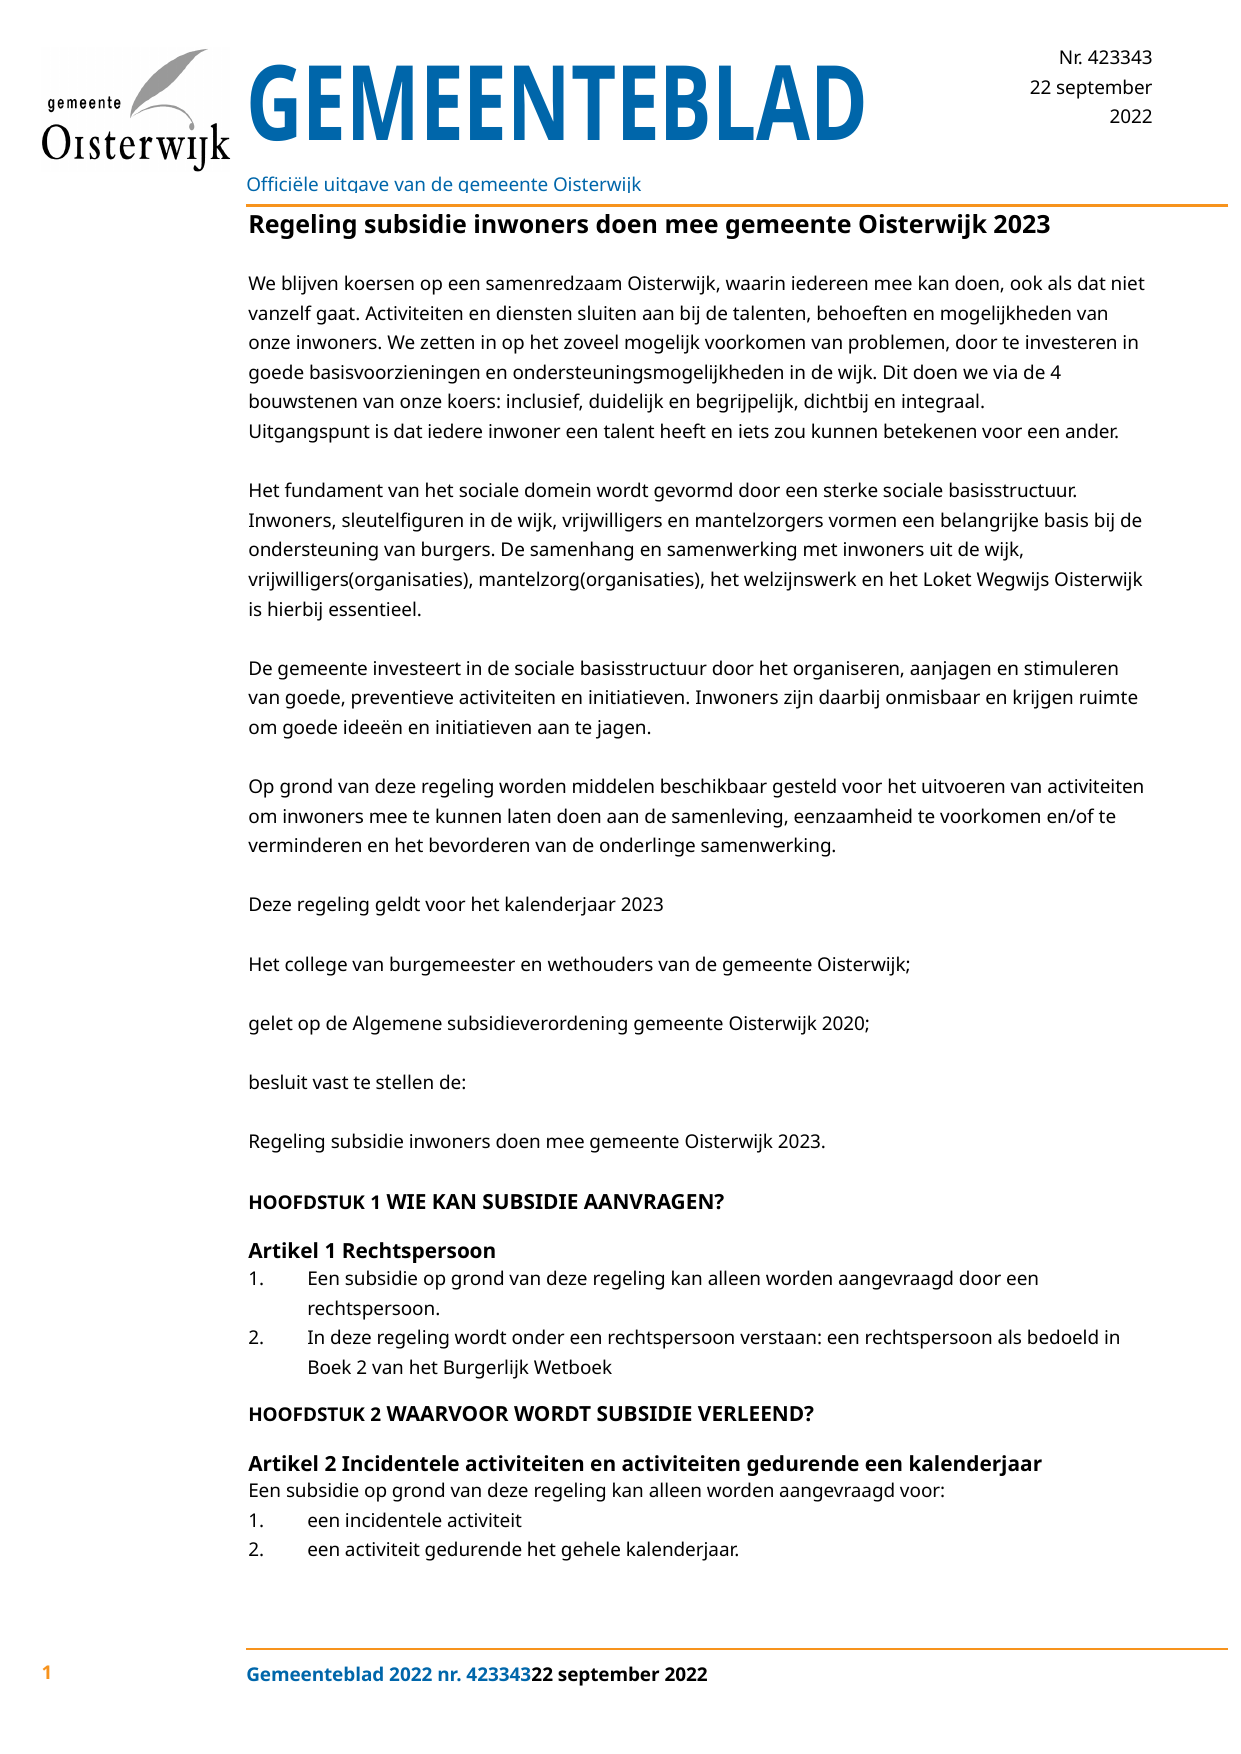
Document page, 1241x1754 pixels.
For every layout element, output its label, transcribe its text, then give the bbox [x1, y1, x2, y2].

text Artikel 2 Incidentele activiteiten en activiteiten gedurende een kalenderjaar [248, 1449, 1152, 1477]
text Op grond van deze regeling worden middelen beschikbaar gesteld voor het uitvoeren van activiteiten om inwoners mee te kunnen laten doen aan de samenleving, eenzaamheid te voorkomen en/of te verminderen en het bevorderen van de onderlinge samenwerking. [248, 773, 1152, 858]
text HOOFDSTUK 2 WAARVOOR WORDT SUBSIDIE VERLEEND? [248, 1399, 1152, 1428]
list In deze regeling wordt onder een rechtspersoon verstaan: een rechtspersoon als bedoeld in Boek 2 van het Burgerlijk Wetboek [248, 1324, 1152, 1379]
text Regeling subsidie inwoners doen mee gemeente Oisterwijk 2023 [248, 207, 1152, 241]
text Regeling subsidie inwoners doen mee gemeente Oisterwijk 2023. [248, 1128, 1152, 1154]
text Het fundament van het sociale domein wordt gevormd door een sterke sociale basisstructuur. Inwoners, sleutelfiguren in de wijk, vrijwilligers en mantelzorgers vormen een belangrijke basis bij de ondersteuning van burgers. De samenhang en samenwerking met inwoners uit de wijk, vrijwilligers(organisaties), mantelzorg(organisaties), het welzijnswerk en het Loket Wegwijs Oisterwijk is hierbij essentieel. [248, 477, 1152, 621]
text Artikel 1 Rechtspersoon [248, 1237, 1152, 1265]
text Uitgangspunt is dat iedere inwoner een talent heeft en iets zou kunnen betekenen voor een ander. [248, 418, 1152, 444]
text gelet op de Algemene subsidieverordening gemeente Oisterwijk 2020; [248, 1010, 1152, 1036]
text besluit vast te stellen de: [248, 1069, 1152, 1095]
list een activiteit gedurende het gehele kalenderjaar. [248, 1536, 1152, 1562]
text Het college van burgemeester en wethouders van de gemeente Oisterwijk; [248, 951, 1152, 976]
text Een subsidie op grond van deze regeling kan alleen worden aangevraagd voor: [248, 1477, 1152, 1503]
picture [41, 47, 231, 172]
list Een subsidie op grond van deze regeling kan alleen worden aangevraagd door een rechtspersoon. [248, 1265, 1152, 1320]
text We blijven koersen op een samenredzaam Oisterwijk, waarin iedereen mee kan doen, ook als dat niet vanzelf gaat. Activiteiten en diensten sluiten aan bij de talenten, behoeften en mogelijkheden van onze inwoners. We zetten in op het zoveel mogelijk voorkomen van problemen, door te investeren in goede basisvoorzieningen en ondersteuningsmogelijkheden in de wijk. Dit doen we via de 4 bouwstenen van onze koers: inclusief, duidelijk en begrijpelijk, dichtbij en integraal. [248, 270, 1152, 414]
text Deze regeling geldt voor het kalenderjaar 2023 [248, 892, 1152, 917]
text De gemeente investeert in de sociale basisstructuur door het organiseren, aanjagen en stimuleren van goede, preventieve activiteiten en initiatieven. Inwoners zijn daarbij onmisbaar en krijgen ruimte om goede ideeën en initiatieven aan te jagen. [248, 655, 1152, 740]
list een incidentele activiteit [248, 1507, 1152, 1532]
text HOOFDSTUK 1 WIE KAN SUBSIDIE AANVRAGEN? [248, 1187, 1152, 1216]
